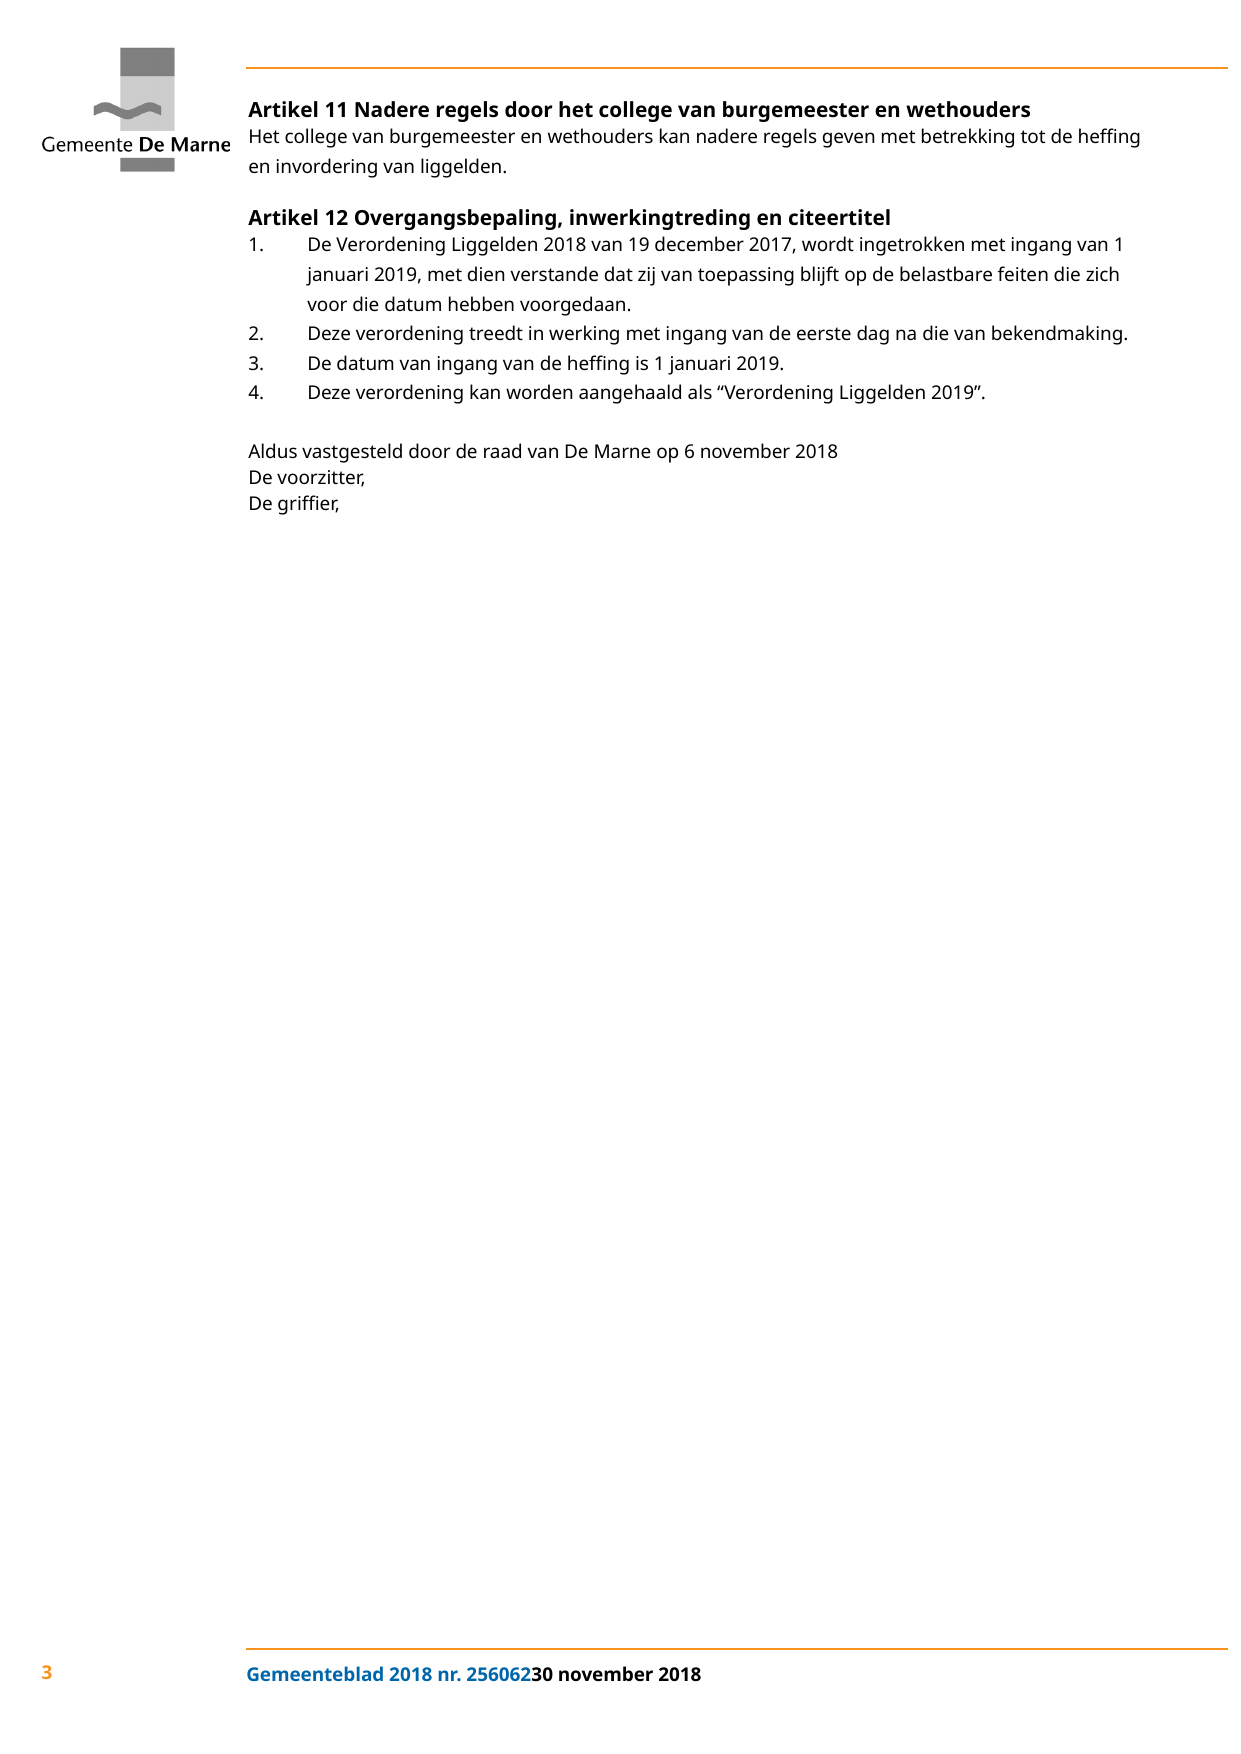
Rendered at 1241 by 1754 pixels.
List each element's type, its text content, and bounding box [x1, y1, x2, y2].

picture [41, 47, 231, 172]
text De voorzitter, [248, 464, 1152, 490]
text Het college van burgemeester en wethouders kan nadere regels geven met betrekking tot de heffing en invordering van liggelden. [248, 123, 1152, 178]
list Deze verordening treedt in werking met ingang van de eerste dag na die van bekendmaking. [248, 320, 1152, 346]
list De datum van ingang van de heffing is 1 januari 2019. [248, 350, 1152, 376]
text Artikel 11 Nadere regels door het college van burgemeester en wethouders [248, 95, 1152, 123]
list Deze verordening kan worden aangehaald als “Verordening Liggelden 2019”. [248, 379, 1152, 405]
text Aldus vastgesteld door de raad van De Marne op 6 november 2018 [248, 439, 1152, 464]
text Artikel 12 Overgangsbepaling, inwerkingtreding en citeertitel [248, 203, 1152, 232]
text De griffier, [248, 490, 1152, 516]
list De Verordening Liggelden 2018 van 19 december 2017, wordt ingetrokken met ingang van 1 januari 2019, met dien verstande dat zij van toepassing blijft op de belastbare feiten die zich voor die datum hebben voorgedaan. [248, 232, 1152, 317]
